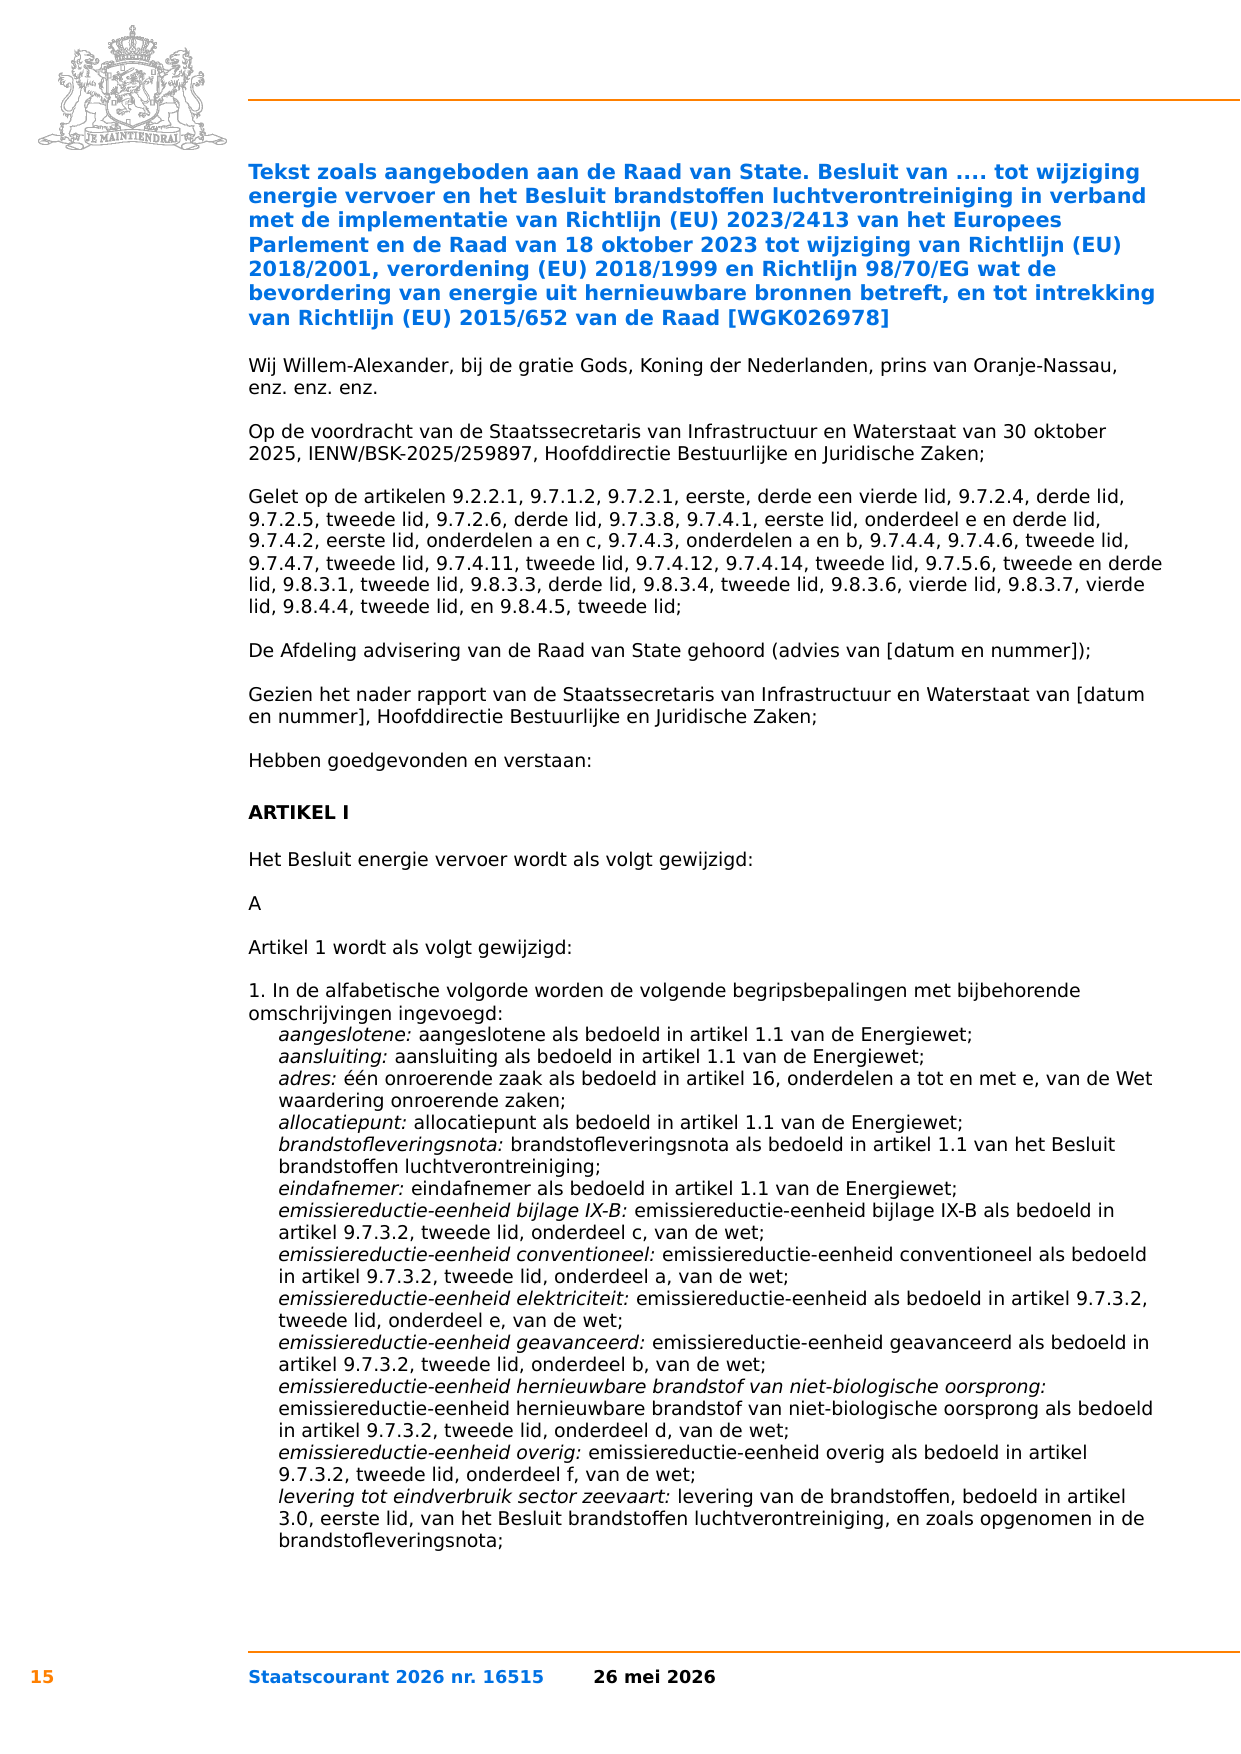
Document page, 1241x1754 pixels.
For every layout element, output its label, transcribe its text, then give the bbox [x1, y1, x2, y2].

text emissiereductie-eenheid hernieuwbare brandstof van niet-biologische oorsprong: emissiereductie-eenheid hernieuwbare brandstof van niet-biologische oorsprong als bedoeld in artikel 9.7.3.2, tweede lid, onderdeel d, van de wet; [278, 1376, 1163, 1442]
text brandstofleveringsnota: brandstofleveringsnota als bedoeld in artikel 1.1 van het Besluit brandstoffen luchtverontreiniging; [278, 1134, 1163, 1178]
text emissiereductie-eenheid elektriciteit: emissiereductie-eenheid als bedoeld in artikel 9.7.3.2, tweede lid, onderdeel e, van de wet; [278, 1288, 1163, 1332]
text emissiereductie-eenheid geavanceerd: emissiereductie-eenheid geavanceerd als bedoeld in artikel 9.7.3.2, tweede lid, onderdeel b, van de wet; [278, 1332, 1163, 1376]
text aansluiting: aansluiting als bedoeld in artikel 1.1 van de Energiewet; [278, 1046, 1163, 1068]
text Artikel 1 wordt als volgt gewijzigd: [248, 937, 1163, 958]
text emissiereductie-eenheid overig: emissiereductie-eenheid overig als bedoeld in artikel 9.7.3.2, tweede lid, onderdeel f, van de wet; [278, 1442, 1163, 1486]
text allocatiepunt: allocatiepunt als bedoeld in artikel 1.1 van de Energiewet; [278, 1112, 1163, 1134]
text De Afdeling advisering van de Raad van State gehoord (advies van [datum en nummer]); [248, 640, 1163, 662]
subtitle Tekst zoals aangeboden aan de Raad van State. Besluit van .... tot wijziging energie vervoer en het Besluit brandstoffen luchtverontreiniging in verband met de implementatie van Richtlijn (EU) 2023/2413 van het Europees Parlement en de Raad van 18 oktober 2023 tot wijziging van Richtlijn (EU) 2018/2001, verordening (EU) 2018/1999 en Richtlijn 98/70/EG wat de bevordering van energie uit hernieuwbare bronnen betreft, en tot intrekking van Richtlijn (EU) 2015/652 van de Raad [WGK026978] [248, 160, 1163, 330]
text Wij Willem-Alexander, bij de gratie Gods, Koning der Nederlanden, prins van Oranje-Nassau, enz. enz. enz. [248, 355, 1163, 399]
picture [38, 25, 227, 150]
text eindafnemer: eindafnemer als bedoeld in artikel 1.1 van de Energiewet; [278, 1178, 1163, 1200]
text Hebben goedgevonden en verstaan: [248, 750, 1163, 772]
text adres: één onroerende zaak als bedoeld in artikel 16, onderdelen a tot en met e, van de Wet waardering onroerende zaken; [278, 1068, 1163, 1112]
text emissiereductie-eenheid conventioneel: emissiereductie-eenheid conventioneel als bedoeld in artikel 9.7.3.2, tweede lid, onderdeel a, van de wet; [278, 1244, 1163, 1288]
text levering tot eindverbruik sector zeevaart: levering van de brandstoffen, bedoeld in artikel 3.0, eerste lid, van het Besluit brandstoffen luchtverontreiniging, en zoals opgenomen in de brandstofleveringsnota; [278, 1486, 1163, 1552]
text 1. In de alfabetische volgorde worden de volgende begripsbepalingen met bijbehorende omschrijvingen ingevoegd: [248, 980, 1163, 1024]
text emissiereductie-eenheid bijlage IX-B: emissiereductie-eenheid bijlage IX-B als bedoeld in artikel 9.7.3.2, tweede lid, onderdeel c, van de wet; [278, 1200, 1163, 1244]
text Gelet op de artikelen 9.2.2.1, 9.7.1.2, 9.7.2.1, eerste, derde een vierde lid, 9.7.2.4, derde lid, 9.7.2.5, tweede lid, 9.7.2.6, derde lid, 9.7.3.8, 9.7.4.1, eerste lid, onderdeel e en derde lid, 9.7.4.2, eerste lid, onderdelen a en c, 9.7.4.3, onderdelen a en b, 9.7.4.4, 9.7.4.6, tweede lid, 9.7.4.7, tweede lid, 9.7.4.11, tweede lid, 9.7.4.12, 9.7.4.14, tweede lid, 9.7.5.6, tweede en derde lid, 9.8.3.1, tweede lid, 9.8.3.3, derde lid, 9.8.3.4, tweede lid, 9.8.3.6, vierde lid, 9.8.3.7, vierde lid, 9.8.4.4, tweede lid, en 9.8.4.5, tweede lid; [248, 486, 1163, 618]
subtitle ARTIKEL I [248, 802, 1163, 824]
text Op de voordracht van de Staatssecretaris van Infrastructuur en Waterstaat van 30 oktober 2025, IENW/BSK-2025/259897, Hoofddirectie Bestuurlijke en Juridische Zaken; [248, 421, 1163, 464]
text Gezien het nader rapport van de Staatssecretaris van Infrastructuur en Waterstaat van [datum en nummer], Hoofddirectie Bestuurlijke en Juridische Zaken; [248, 684, 1163, 728]
text A [248, 893, 1163, 915]
text aangeslotene: aangeslotene als bedoeld in artikel 1.1 van de Energiewet; [278, 1024, 1163, 1046]
text Het Besluit energie vervoer wordt als volgt gewijzigd: [248, 849, 1163, 871]
